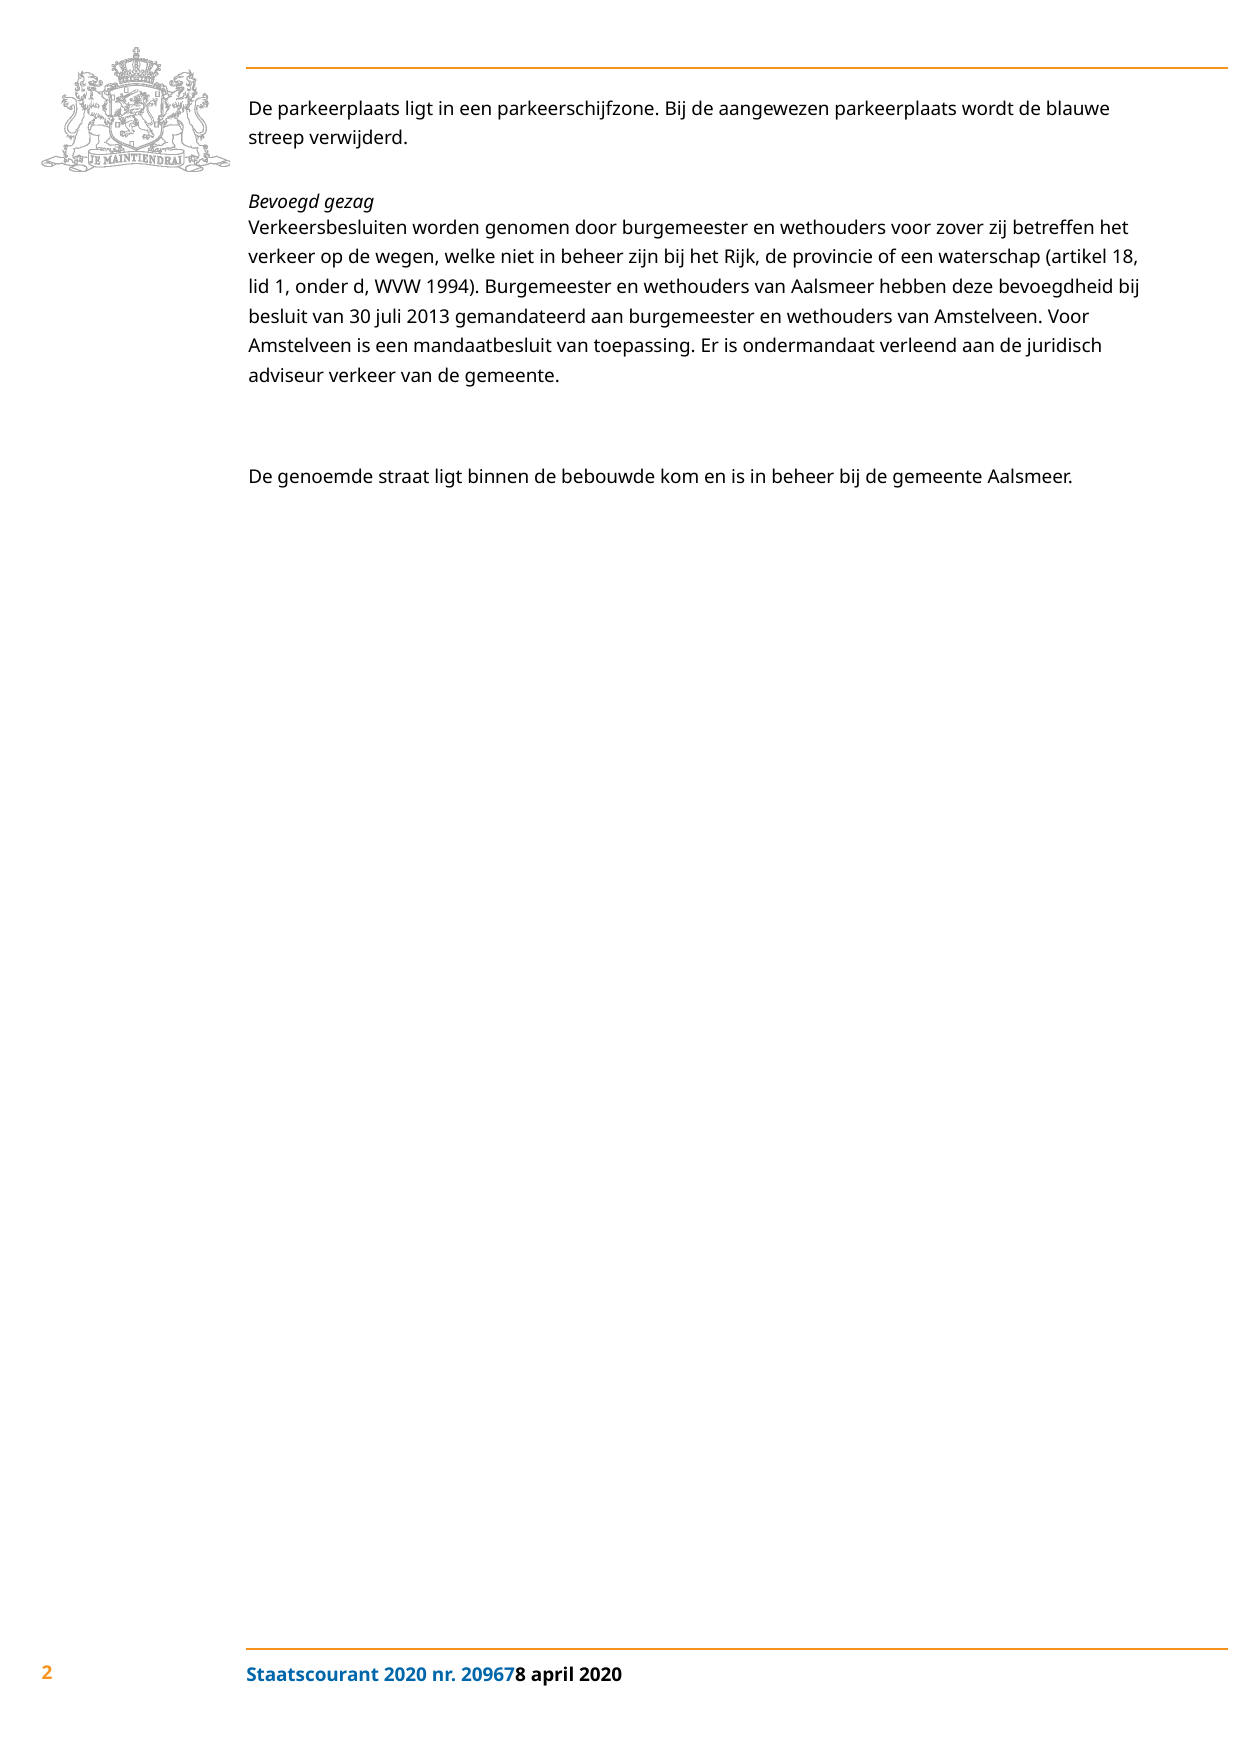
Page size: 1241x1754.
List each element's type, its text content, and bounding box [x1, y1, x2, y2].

text Bevoegd gezag [248, 188, 1152, 214]
text Verkeersbesluiten worden genomen door burgemeester en wethouders voor zover zij betreffen het verkeer op de wegen, welke niet in beheer zijn bij het Rijk, de provincie of een waterschap (artikel 18, lid 1, onder d, WVW 1994). Burgemeester en wethouders van Aalsmeer hebben deze bevoegdheid bij besluit van 30 juli 2013 gemandateerd aan burgemeester en wethouders van Amstelveen. Voor Amstelveen is een mandaatbesluit van toepassing. Er is ondermandaat verleend aan de juridisch adviseur verkeer van de gemeente. [248, 214, 1152, 388]
text De parkeerplaats ligt in een parkeerschijfzone. Bij de aangewezen parkeerplaats wordt de blauwe streep verwijderd. [248, 95, 1152, 150]
text De genoemde straat ligt binnen de bebouwde kom en is in beheer bij de gemeente Aalsmeer. [248, 463, 1152, 488]
picture [41, 47, 231, 172]
